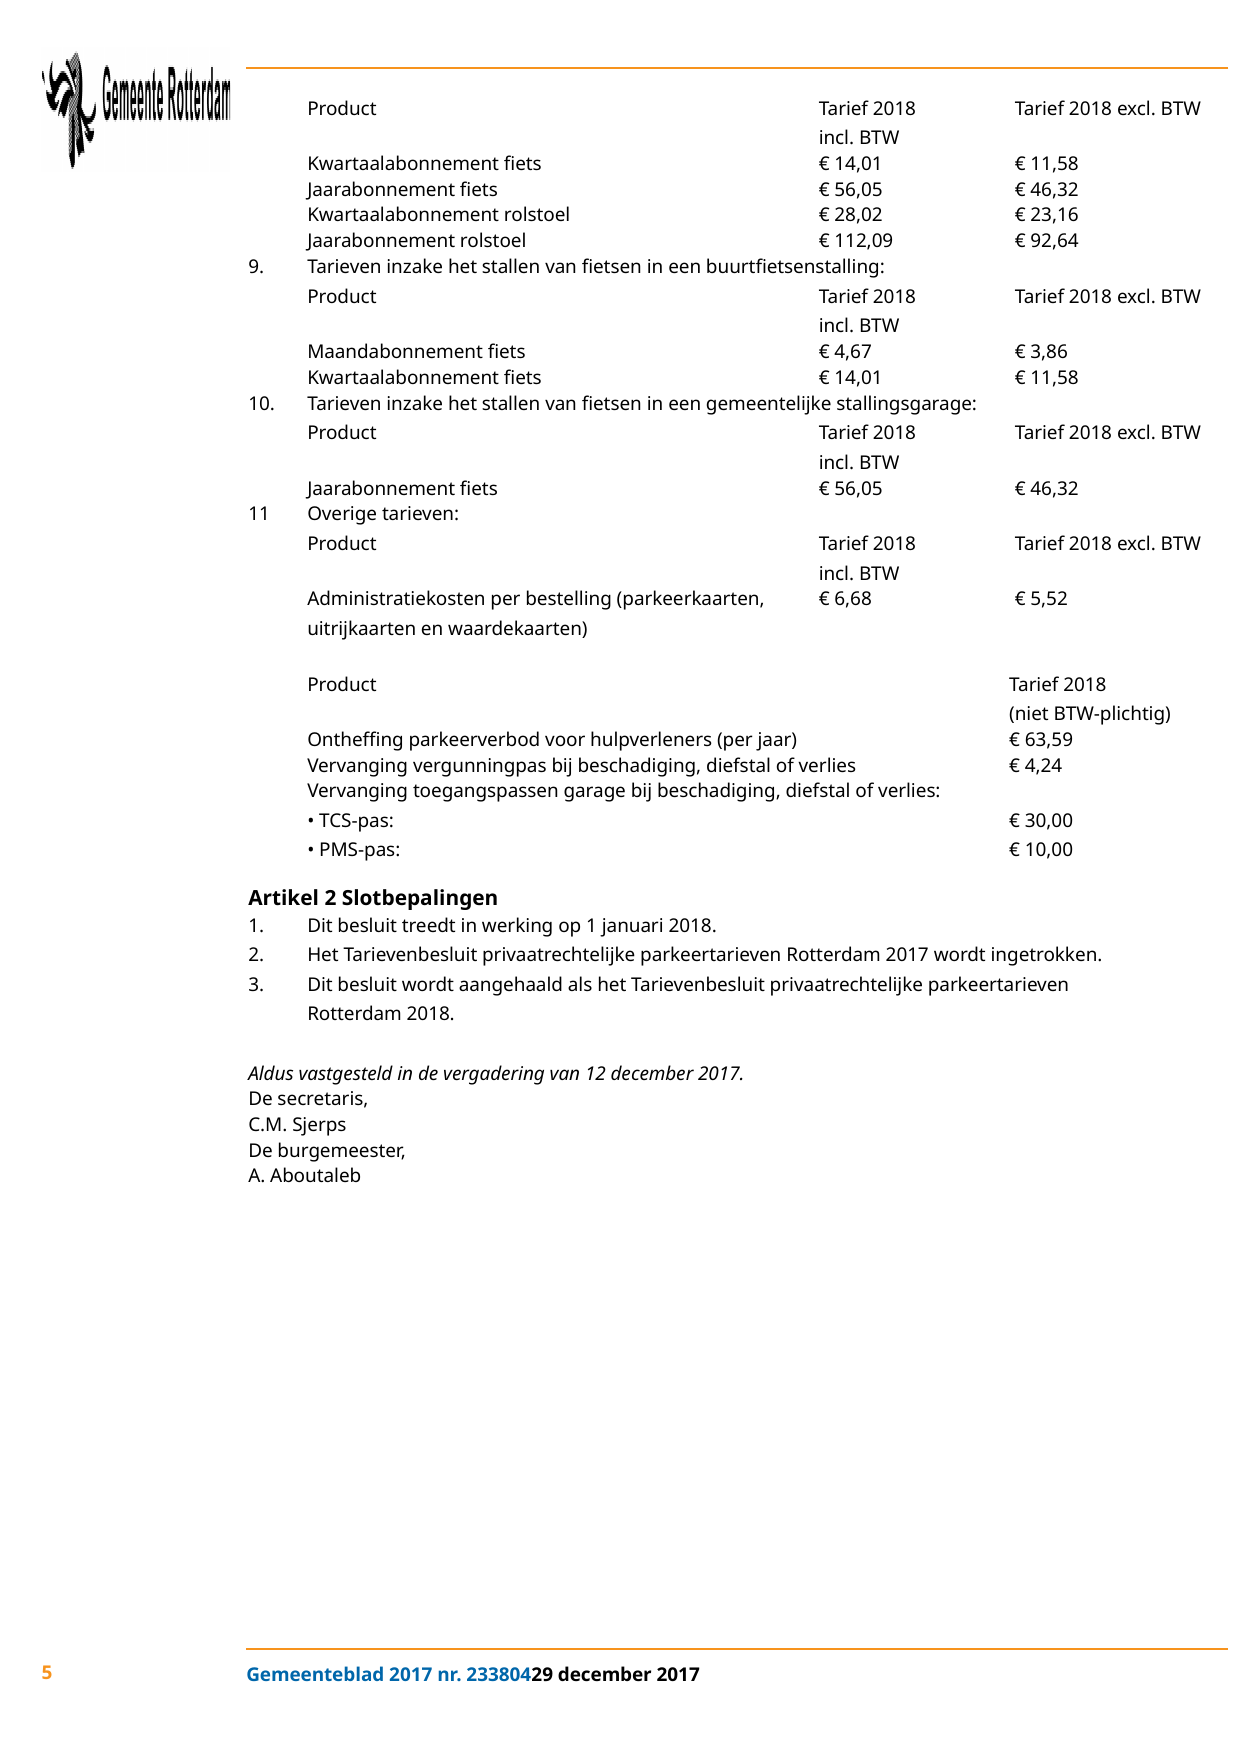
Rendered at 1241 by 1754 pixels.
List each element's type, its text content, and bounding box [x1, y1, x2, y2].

table_cell € 14,01 [819, 364, 1014, 390]
table_header Tarief 2018 excl. BTW [1015, 530, 1211, 586]
table_header Tarief 2018 incl. BTW [819, 95, 1014, 150]
table_cell € 46,32 [1015, 176, 1211, 202]
table_cell Ontheffing parkeerverbod voor hulpverleners (per jaar) [307, 726, 1009, 752]
table_cell Kwartaalabonnement fiets [307, 150, 818, 176]
table_cell € 3,86 [1015, 338, 1211, 364]
table_cell € 92,64 [1015, 228, 1211, 253]
table_cell Kwartaalabonnement fiets [307, 364, 818, 390]
table_cell € 14,01 [819, 150, 1014, 176]
table_header Tarief 2018 excl. BTW [1015, 420, 1211, 475]
table_header Tarief 2018 (niet BTW-plichtig) [1009, 671, 1211, 726]
text Aldus vastgesteld in de vergadering van 12 december 2017. [248, 1060, 1152, 1085]
table_cell € 4,67 [819, 338, 1014, 364]
list Tarieven inzake het stallen van fietsen in een gemeentelijke stallingsgarage: [248, 390, 1152, 416]
list Tarieven inzake het stallen van fietsen in een buurtfietsenstalling: [248, 253, 1152, 279]
table_header Tarief 2018 excl. BTW [1015, 95, 1211, 150]
table_cell € 23,16 [1015, 202, 1211, 227]
table_cell Vervanging vergunningpas bij beschadiging, diefstal of verlies [307, 752, 1009, 777]
table_cell Administratiekosten per bestelling (parkeerkaarten, uitrijkaarten en waardekaarten) [307, 586, 818, 641]
list Dit besluit wordt aangehaald als het Tarievenbesluit privaatrechtelijke parkeertarieven Rotterdam 2018. [248, 971, 1152, 1026]
table_cell € 5,52 [1015, 586, 1211, 641]
table_header Product [307, 420, 818, 475]
table_header Tarief 2018 excl. BTW [1015, 283, 1211, 338]
table_header Product [307, 95, 818, 150]
text C.M. Sjerps [248, 1111, 1152, 1137]
table_cell € 11,58 [1015, 364, 1211, 390]
table_cell € 63,59 [1009, 726, 1211, 752]
table_cell € 56,05 [819, 475, 1014, 501]
table_cell Vervanging toegangspassen garage bij beschadiging, diefstal of verlies: • TCS-pas: • PMS-pas: [307, 778, 1009, 862]
table_header Tarief 2018 incl. BTW [819, 530, 1014, 586]
table_cell Kwartaalabonnement rolstoel [307, 202, 818, 227]
table_cell Jaarabonnement rolstoel [307, 228, 818, 253]
table_cell Jaarabonnement fiets [307, 176, 818, 202]
table_header Product [307, 530, 818, 586]
picture [41, 47, 231, 172]
table_cell € 56,05 [819, 176, 1014, 202]
text De burgemeester, [248, 1137, 1152, 1163]
table_cell € 11,58 [1015, 150, 1211, 176]
table_cell Jaarabonnement fiets [307, 475, 818, 501]
list Het Tarievenbesluit privaatrechtelijke parkeertarieven Rotterdam 2017 wordt ingetrokken. [248, 941, 1152, 967]
table_header Tarief 2018 incl. BTW [819, 420, 1014, 475]
table_cell € 6,68 [819, 586, 1014, 641]
list Dit besluit treedt in werking op 1 januari 2018. [248, 912, 1152, 937]
text De secretaris, [248, 1085, 1152, 1111]
list Overige tarieven: [248, 501, 1152, 526]
table_cell € 112,09 [819, 228, 1014, 253]
text Artikel 2 Slotbepalingen [248, 883, 1152, 912]
table_header Product [307, 283, 818, 338]
table_cell € 4,24 [1009, 752, 1211, 777]
table_header Product [307, 671, 1009, 726]
table_cell € 28,02 [819, 202, 1014, 227]
table_cell € 46,32 [1015, 475, 1211, 501]
table_cell Maandabonnement fiets [307, 338, 818, 364]
text A. Aboutaleb [248, 1163, 1152, 1188]
table_cell € 30,00 € 10,00 [1009, 778, 1211, 862]
table_header Tarief 2018 incl. BTW [819, 283, 1014, 338]
